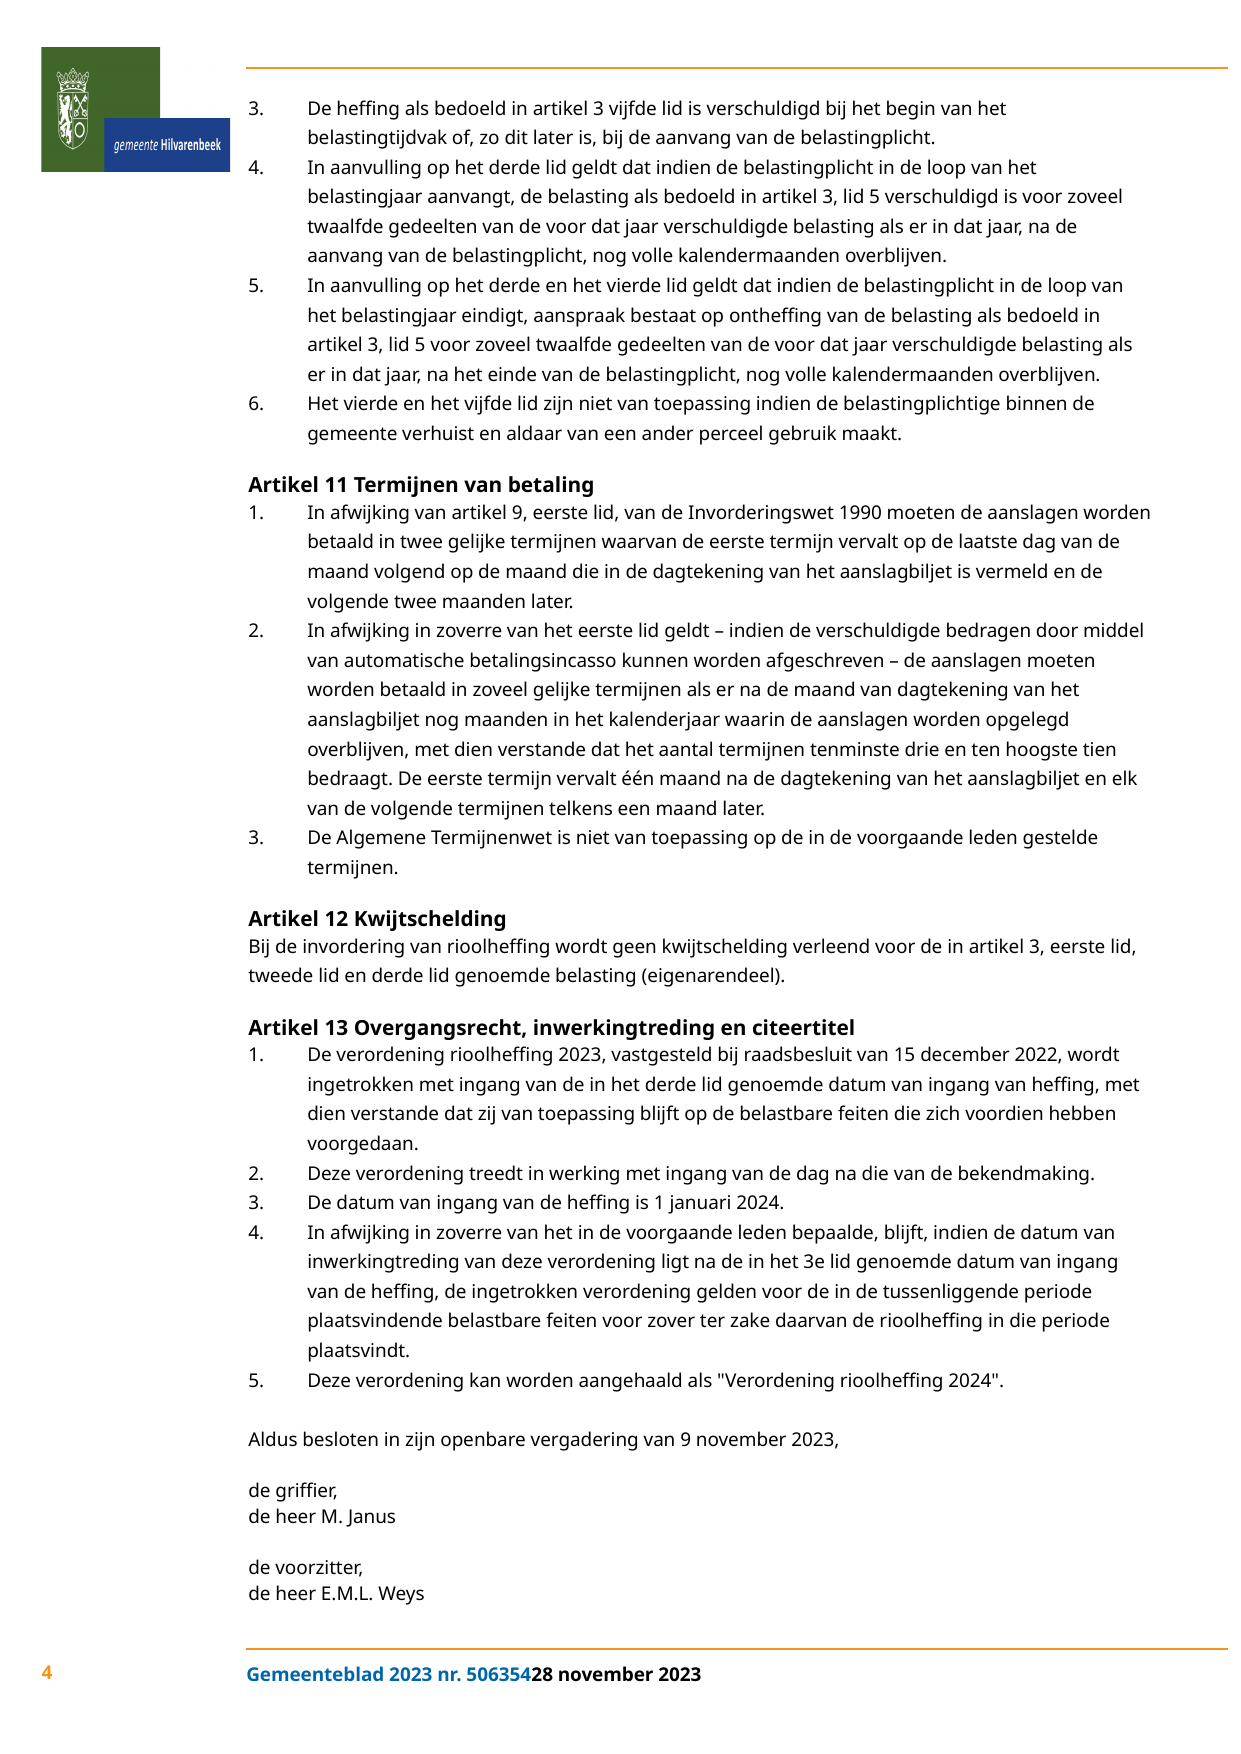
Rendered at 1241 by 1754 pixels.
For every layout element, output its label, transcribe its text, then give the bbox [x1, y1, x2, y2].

list In aanvulling op het derde en het vierde lid geldt dat indien de belastingplicht in de loop van het belastingjaar eindigt, aanspraak bestaat op ontheffing van de belasting als bedoeld in artikel 3, lid 5 voor zoveel twaalfde gedeelten van de voor dat jaar verschuldigde belasting als er in dat jaar, na het einde van de belastingplicht, nog volle kalendermaanden overblijven. [248, 272, 1152, 387]
list De Algemene Termijnenwet is niet van toepassing op de in de voorgaande leden gestelde termijnen. [248, 824, 1152, 880]
text Artikel 11 Termijnen van betaling [248, 471, 1152, 499]
list Deze verordening treedt in werking met ingang van de dag na die van de bekendmaking. [248, 1160, 1152, 1185]
list Het vierde en het vijfde lid zijn niet van toepassing indien de belastingplichtige binnen de gemeente verhuist en aldaar van een ander perceel gebruik maakt. [248, 391, 1152, 446]
list De heffing als bedoeld in artikel 3 vijfde lid is verschuldigd bij het begin van het belastingtijdvak of, zo dit later is, bij de aanvang van de belastingplicht. [248, 95, 1152, 150]
text de heer E.M.L. Weys [248, 1580, 1152, 1606]
text Artikel 12 Kwijtschelding [248, 904, 1152, 933]
list In afwijking in zoverre van het eerste lid geldt – indien de verschuldigde bedragen door middel van automatische betalingsincasso kunnen worden afgeschreven – de aanslagen moeten worden betaald in zoveel gelijke termijnen als er na de maand van dagtekening van het aanslagbiljet nog maanden in het kalenderjaar waarin de aanslagen worden opgelegd overblijven, met dien verstande dat het aantal termijnen tenminste drie en ten hoogste tien bedraagt. De eerste termijn vervalt één maand na de dagtekening van het aanslagbiljet en elk van de volgende termijnen telkens een maand later. [248, 617, 1152, 821]
text Artikel 13 Overgangsrecht, inwerkingtreding en citeertitel [248, 1013, 1152, 1041]
list In afwijking van artikel 9, eerste lid, van de Invorderingswet 1990 moeten de aanslagen worden betaald in twee gelijke termijnen waarvan de eerste termijn vervalt op de laatste dag van de maand volgend op de maand die in de dagtekening van het aanslagbiljet is vermeld en de volgende twee maanden later. [248, 499, 1152, 613]
text de griffier, [248, 1477, 1152, 1503]
text de voorzitter, [248, 1554, 1152, 1580]
list Deze verordening kan worden aangehaald als "Verordening rioolheffing 2024". [248, 1367, 1152, 1392]
list De datum van ingang van de heffing is 1 januari 2024. [248, 1189, 1152, 1215]
list De verordening rioolheffing 2023, vastgesteld bij raadsbesluit van 15 december 2022, wordt ingetrokken met ingang van de in het derde lid genoemde datum van ingang van heffing, met dien verstande dat zij van toepassing blijft op de belastbare feiten die zich voordien hebben voorgedaan. [248, 1041, 1152, 1156]
text Bij de invordering van rioolheffing wordt geen kwijtschelding verleend voor de in artikel 3, eerste lid, tweede lid en derde lid genoemde belasting (eigenarendeel). [248, 933, 1152, 988]
text Aldus besloten in zijn openbare vergadering van 9 november 2023, [248, 1426, 1152, 1452]
list In aanvulling op het derde lid geldt dat indien de belastingplicht in de loop van het belastingjaar aanvangt, de belasting als bedoeld in artikel 3, lid 5 verschuldigd is voor zoveel twaalfde gedeelten van de voor dat jaar verschuldigde belasting als er in dat jaar, na de aanvang van de belastingplicht, nog volle kalendermaanden overblijven. [248, 154, 1152, 268]
list In afwijking in zoverre van het in de voorgaande leden bepaalde, blijft, indien de datum van inwerkingtreding van deze verordening ligt na de in het 3e lid genoemde datum van ingang van de heffing, de ingetrokken verordening gelden voor de in de tussenliggende periode plaatsvindende belastbare feiten voor zover ter zake daarvan de rioolheffing in die periode plaatsvindt. [248, 1219, 1152, 1363]
picture [41, 47, 231, 172]
text de heer M. Janus [248, 1503, 1152, 1529]
